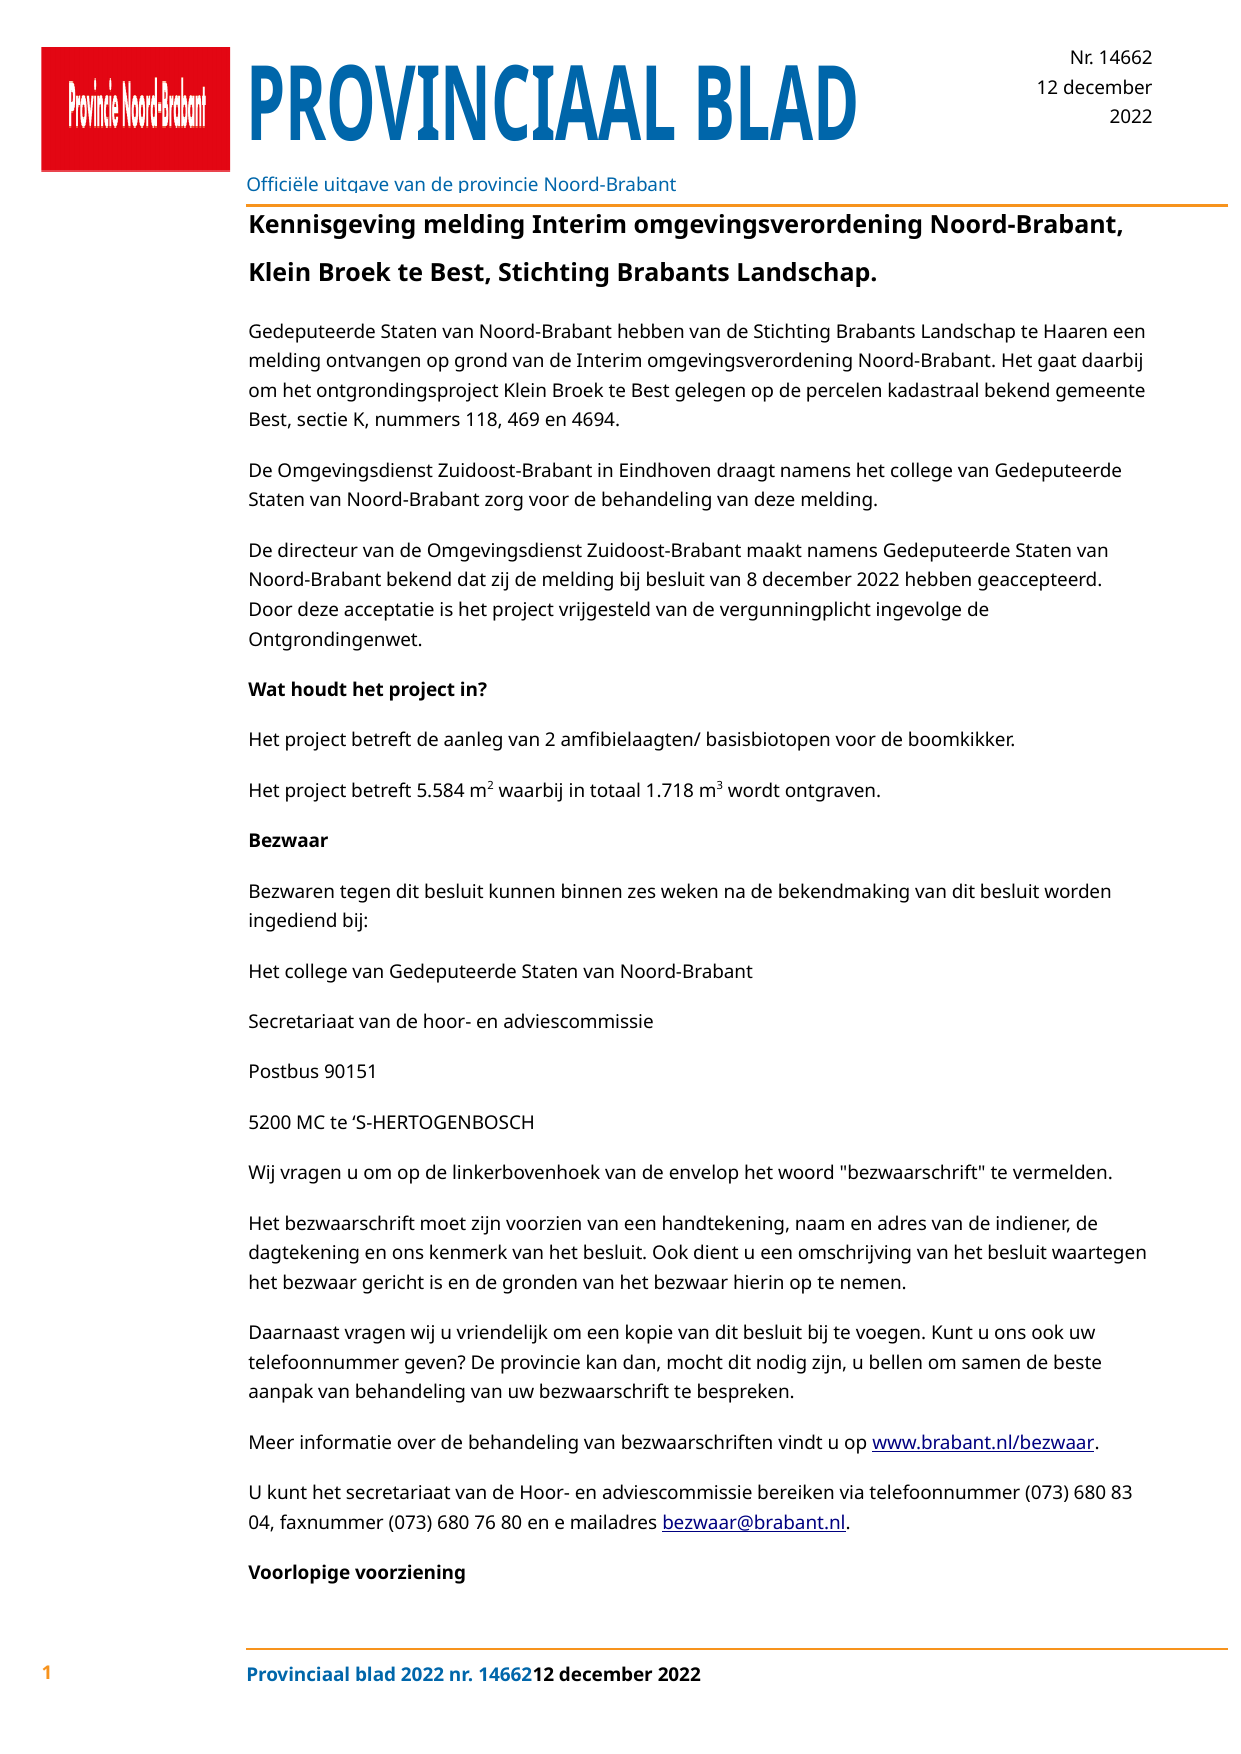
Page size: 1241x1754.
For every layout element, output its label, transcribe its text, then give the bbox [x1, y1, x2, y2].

text Bezwaar [248, 827, 1152, 853]
text Het college van Gedeputeerde Staten van Noord-Brabant [248, 958, 1152, 984]
text Daarnaast vragen wij u vriendelijk om een kopie van dit besluit bij te voegen. Kunt u ons ook uw telefoonnummer geven? De provincie kan dan, mocht dit nodig zijn, u bellen om samen de beste aanpak van behandeling van uw bezwaarschrift te bespreken. [248, 1319, 1152, 1404]
picture [41, 47, 231, 172]
text Het bezwaarschrift moet zijn voorzien van een handtekening, naam en adres van de indiener, de dagtekening en ons kenmerk van het besluit. Ook dient u een omschrijving van het besluit waartegen het bezwaar gericht is en de gronden van het bezwaar hierin op te nemen. [248, 1210, 1152, 1295]
text De directeur van de Omgevingsdienst Zuidoost-Brabant maakt namens Gedeputeerde Staten van Noord-Brabant bekend dat zij de melding bij besluit van 8 december 2022 hebben geaccepteerd. Door deze acceptatie is het project vrijgesteld van de vergunningplicht ingevolge de Ontgrondingenwet. [248, 537, 1152, 652]
text Voorlopige voorziening [248, 1559, 1152, 1585]
text Wij vragen u om op de linkerbovenhoek van de envelop het woord "bezwaarschrift" te vermelden. [248, 1159, 1152, 1185]
text Secretariaat van de hoor- en adviescommissie [248, 1008, 1152, 1034]
text Wat houdt het project in? [248, 676, 1152, 702]
text Het project betreft de aanleg van 2 amfibielaagten/ basisbiotopen voor de boomkikker. [248, 727, 1152, 752]
text Meer informatie over de behandeling van bezwaarschriften vindt u op www.brabant.nl/bezwaar. [248, 1429, 1152, 1455]
text U kunt het secretariaat van de Hoor- en adviescommissie bereiken via telefoonnummer (073) 680 83 04, faxnummer (073) 680 76 80 en e mailadres bezwaar@brabant.nl. [248, 1479, 1152, 1535]
text De Omgevingsdienst Zuidoost-Brabant in Eindhoven draagt namens het college van Gedeputeerde Staten van Noord-Brabant zorg voor de behandeling van deze melding. [248, 457, 1152, 512]
text Postbus 90151 [248, 1059, 1152, 1084]
text 5200 MC te ‘S‑HERTOGENBOSCH [248, 1109, 1152, 1135]
text Het project betreft 5.584 m2 waarbij in totaal 1.718 m3 wordt ontgraven. [248, 777, 1152, 803]
text Gedeputeerde Staten van Noord-Brabant hebben van de Stichting Brabants Landschap te Haaren een melding ontvangen op grond van de Interim omgevingsverordening Noord-Brabant. Het gaat daarbij om het ontgrondingsproject Klein Broek te Best gelegen op de percelen kadastraal bekend gemeente Best, sectie K, nummers 118, 469 en 4694. [248, 318, 1152, 432]
text Bezwaren tegen dit besluit kunnen binnen zes weken na de bekendmaking van dit besluit worden ingediend bij: [248, 878, 1152, 933]
text Kennisgeving melding Interim omgevingsverordening Noord-Brabant, Klein Broek te Best, Stichting Brabants Landschap. [248, 207, 1152, 288]
